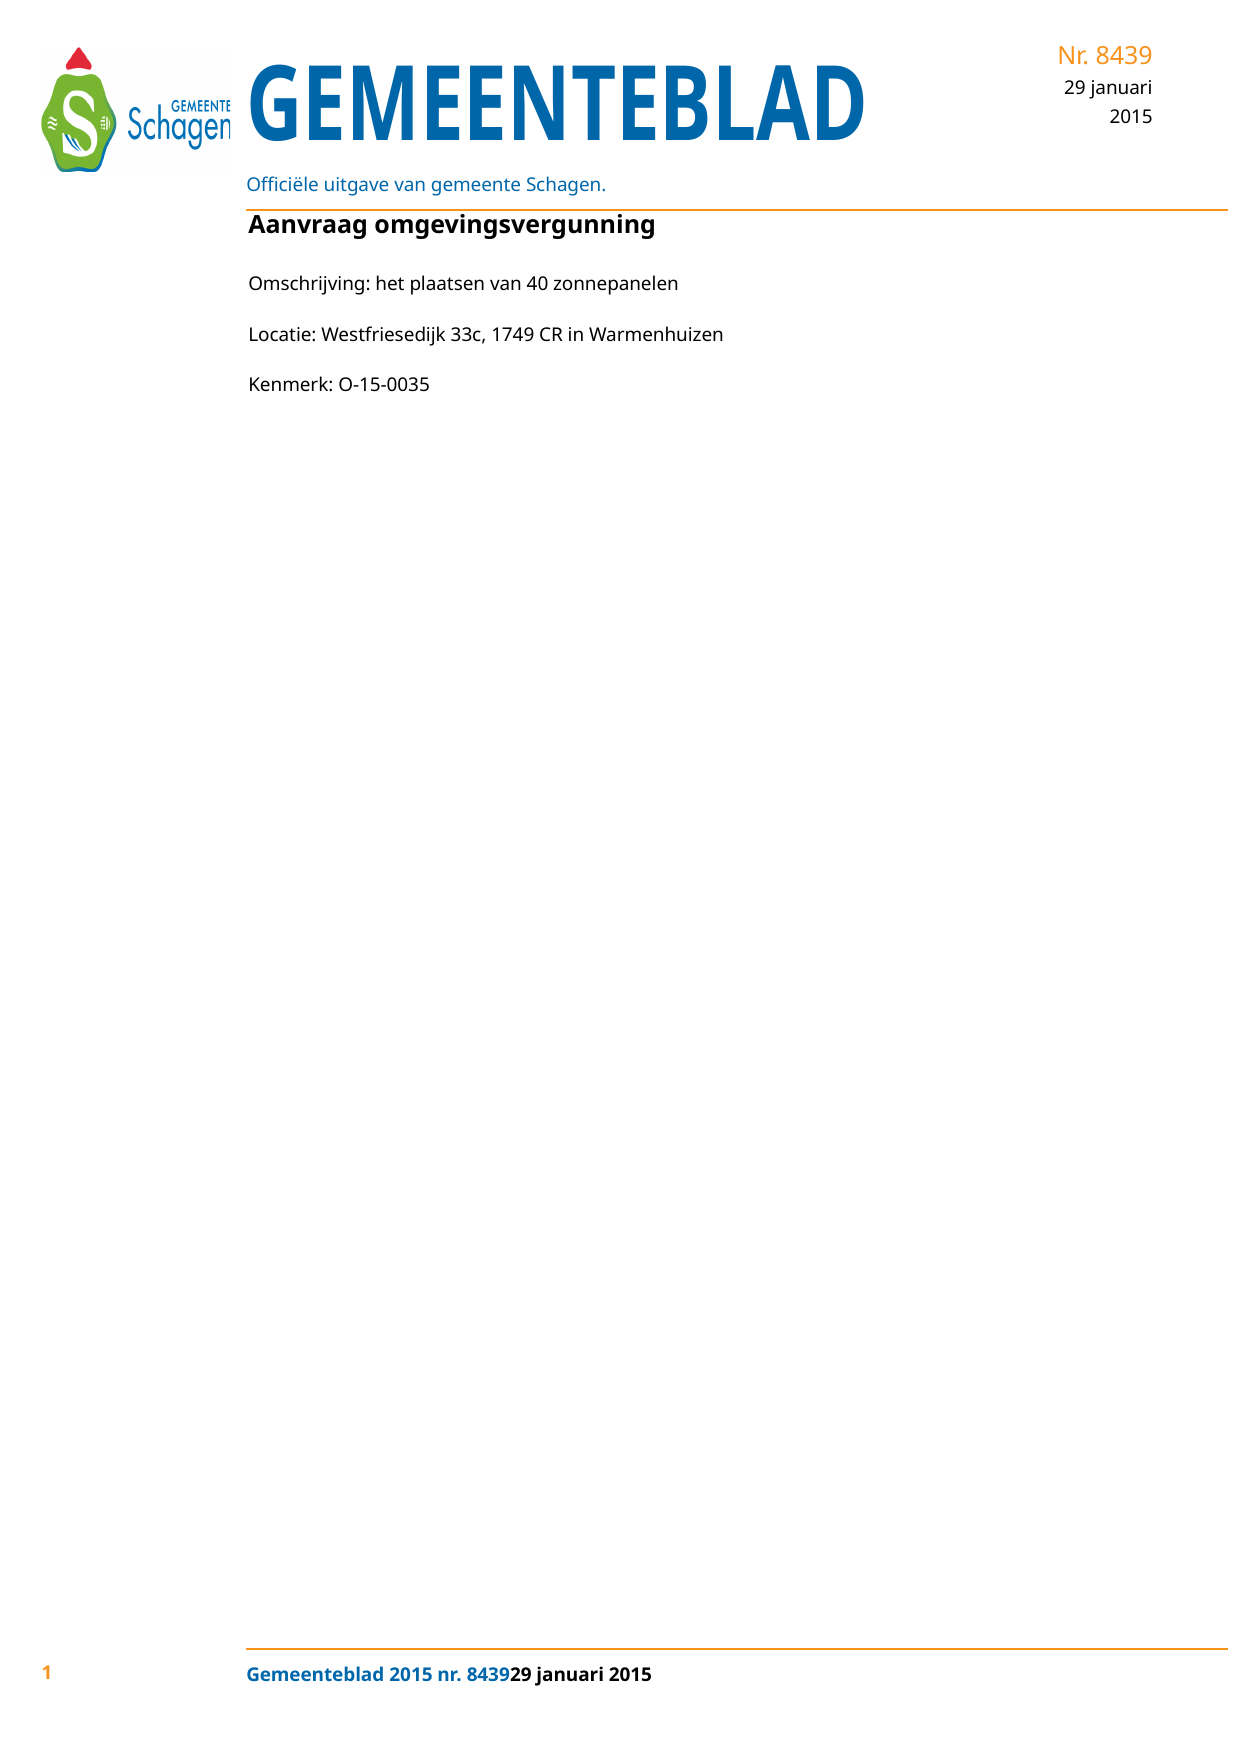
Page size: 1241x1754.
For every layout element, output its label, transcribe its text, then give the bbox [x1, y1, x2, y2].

picture [41, 47, 231, 172]
text Omschrijving: het plaatsen van 40 zonnepanelen [248, 270, 1152, 296]
text Kenmerk: O-15-0035 [248, 371, 1152, 397]
text Aanvraag omgevingsvergunning [248, 211, 1152, 241]
text Locatie: Westfriesedijk 33c, 1749 CR in Warmenhuizen [248, 321, 1152, 346]
